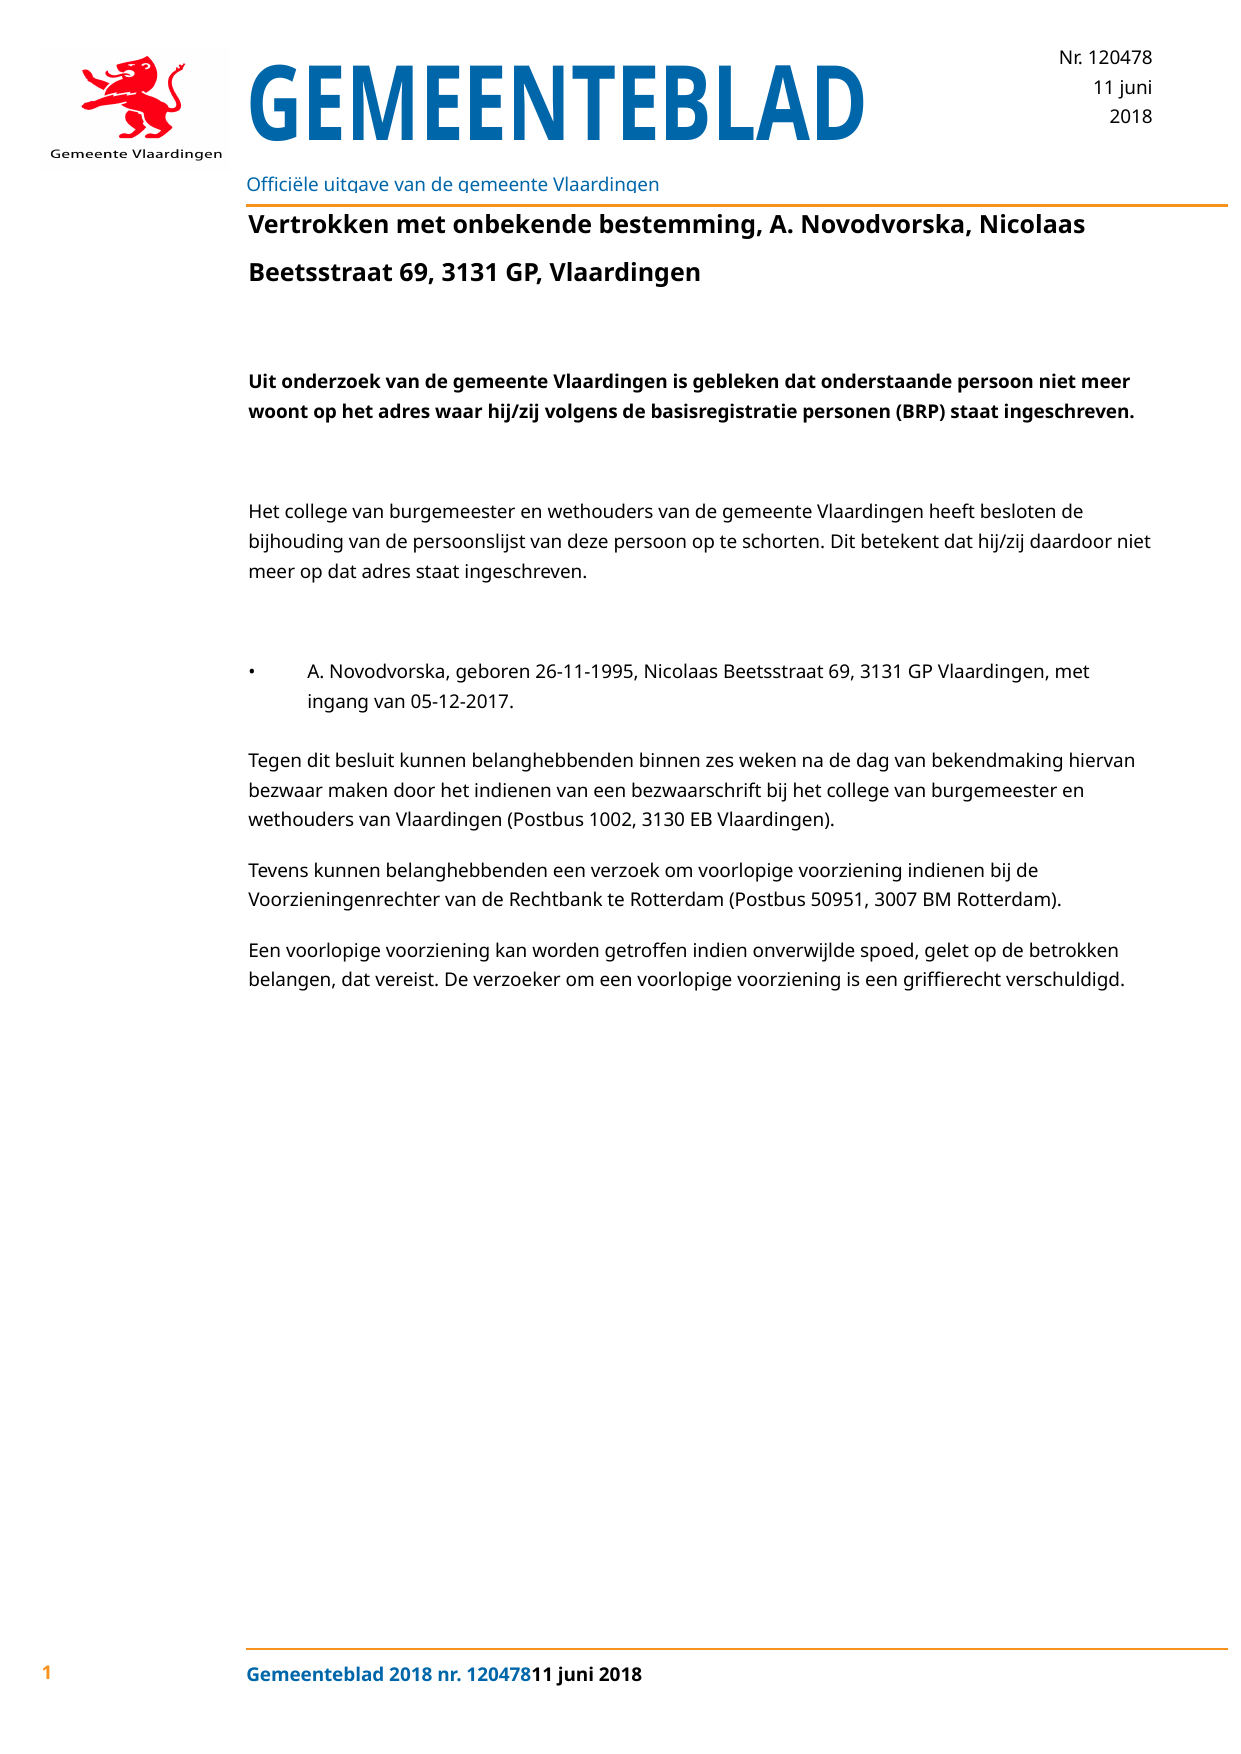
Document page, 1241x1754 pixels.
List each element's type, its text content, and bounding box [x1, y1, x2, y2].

text Vertrokken met onbekende bestemming, A. Novodvorska, Nicolaas Beetsstraat 69, 3131 GP, Vlaardingen [248, 207, 1152, 288]
text Uit onderzoek van de gemeente Vlaardingen is gebleken dat onderstaande persoon niet meer woont op het adres waar hij/zij volgens de basisregistratie personen (BRP) staat ingeschreven. [248, 368, 1152, 424]
text Tegen dit besluit kunnen belanghebbenden binnen zes weken na de dag van bekendmaking hiervan bezwaar maken door het indienen van een bezwaarschrift bij het college van burgemeester en wethouders van Vlaardingen (Postbus 1002, 3130 EB Vlaardingen). [248, 747, 1152, 832]
text Een voorlopige voorziening kan worden getroffen indien onverwijlde spoed, gelet op de betrokken belangen, dat vereist. De verzoeker om een voorlopige voorziening is een griffierecht verschuldigd. [248, 937, 1152, 992]
text Tevens kunnen belanghebbenden een verzoek om voorlopige voorziening indienen bij de Voorzieningenrechter van de Rechtbank te Rotterdam (Postbus 50951, 3007 BM Rotterdam). [248, 857, 1152, 912]
text Het college van burgemeester en wethouders van de gemeente Vlaardingen heeft besloten de bijhouding van de persoonslijst van deze persoon op te schorten. Dit betekent dat hij/zij daardoor niet meer op dat adres staat ingeschreven. [248, 499, 1152, 584]
picture [41, 47, 231, 172]
list A. Novodvorska, geboren 26-11-1995, Nicolaas Beetsstraat 69, 3131 GP Vlaardingen, met ingang van 05-12-2017. [248, 659, 1152, 714]
